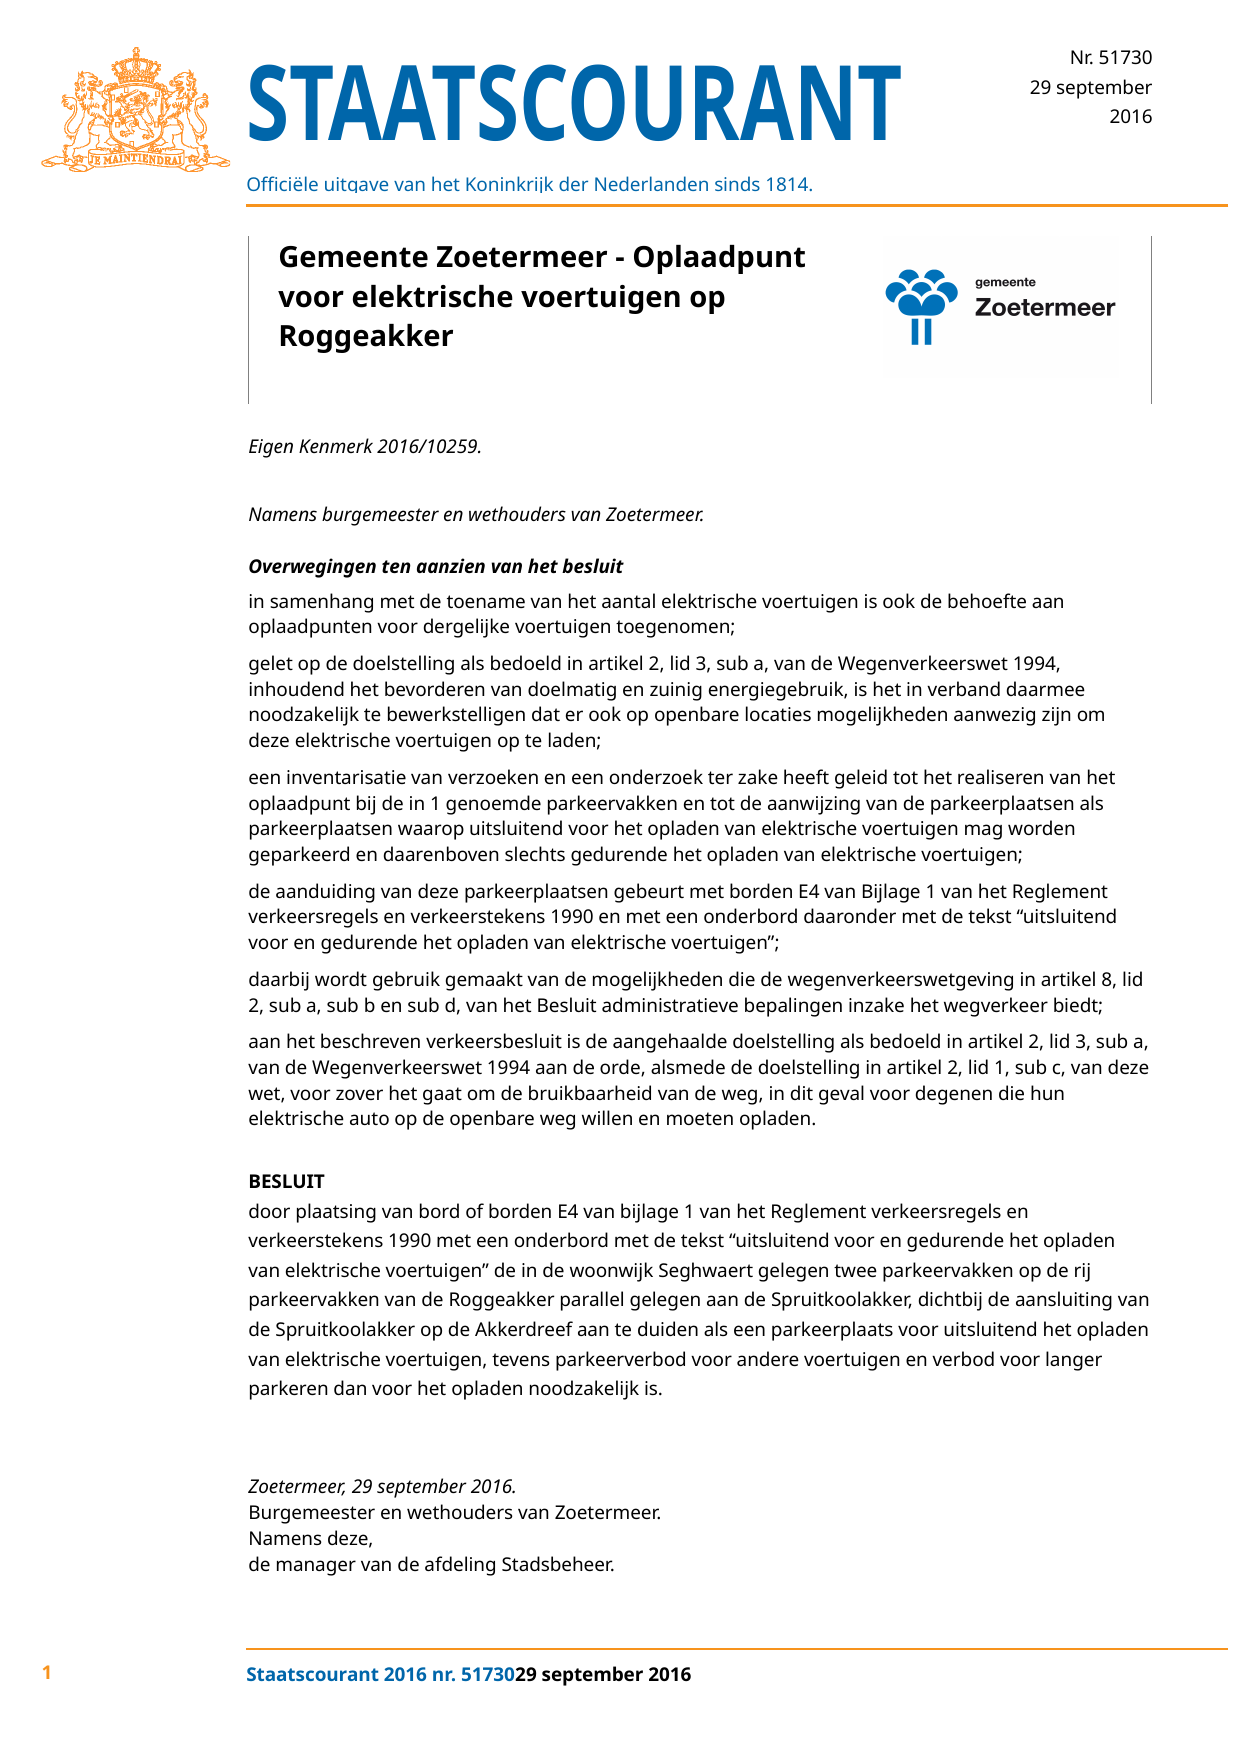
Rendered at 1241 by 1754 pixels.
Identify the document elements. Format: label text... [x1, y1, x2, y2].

text Eigen Kenmerk 2016/10259. [248, 433, 1152, 459]
text aan het beschreven verkeersbesluit is de aangehaalde doelstelling als bedoeld in artikel 2, lid 3, sub a, van de Wegenverkeerswet 1994 aan de orde, alsmede de doelstelling in artikel 2, lid 1, sub c, van deze wet, voor zover het gaat om de bruikbaarheid van de weg, in dit geval voor degenen die hun elektrische auto op de openbare weg willen en moeten opladen. [248, 1028, 1152, 1131]
text door plaatsing van bord of borden E4 van bijlage 1 van het Reglement verkeersregels en verkeerstekens 1990 met een onderbord met de tekst “uitsluitend voor en gedurende het opladen van elektrische voertuigen” de in de woonwijk Seghwaert gelegen twee parkeervakken op de rij parkeervakken van de Roggeakker parallel gelegen aan de Spruitkoolakker, dichtbij de aansluiting van de Spruitkoolakker op de Akkerdreef aan te duiden als een parkeerplaats voor uitsluitend het opladen van elektrische voertuigen, tevens parkeerverbod voor andere voertuigen en verbod voor langer parkeren dan voor het opladen noodzakelijk is. [248, 1198, 1152, 1401]
table_header [850, 236, 1151, 404]
text een inventarisatie van verzoeken en een onderzoek ter zake heeft geleid tot het realiseren van het oplaadpunt bij de in 1 genoemde parkeervakken en tot de aanwijzing van de parkeerplaatsen als parkeerplaatsen waarop uitsluitend voor het opladen van elektrische voertuigen mag worden geparkeerd en daarenboven slechts gedurende het opladen van elektrische voertuigen; [248, 764, 1152, 867]
text daarbij wordt gebruik gemaakt van de mogelijkheden die de wegenverkeerswetgeving in artikel 8, lid 2, sub a, sub b en sub d, van het Besluit administratieve bepalingen inzake het wegverkeer biedt; [248, 966, 1152, 1017]
text de manager van de afdeling Stadsbeheer. [248, 1551, 1152, 1577]
table_header Gemeente Zoetermeer - Oplaadpunt voor elektrische voertuigen op Roggeakker [249, 236, 850, 404]
picture [882, 236, 1119, 378]
text gelet op de doelstelling als bedoeld in artikel 2, lid 3, sub a, van de Wegenverkeerswet 1994, inhoudend het bevorderen van doelmatig en zuinig energiegebruik, is het in verband daarmee noodzakelijk te bewerkstelligen dat er ook op openbare locaties mogelijkheden aanwezig zijn om deze elektrische voertuigen op te laden; [248, 650, 1152, 753]
text BESLUIT [248, 1168, 1152, 1194]
text Namens burgemeester en wethouders van Zoetermeer. [248, 501, 1152, 527]
text Namens deze, [248, 1525, 1152, 1551]
text Overwegingen ten aanzien van het besluit [248, 554, 1152, 579]
text de aanduiding van deze parkeerplaatsen gebeurt met borden E4 van Bijlage 1 van het Reglement verkeersregels en verkeerstekens 1990 en met een onderbord daaronder met de tekst “uitsluitend voor en gedurende het opladen van elektrische voertuigen”; [248, 878, 1152, 955]
text Burgemeester en wethouders van Zoetermeer. [248, 1499, 1152, 1525]
text Zoetermeer, 29 september 2016. [248, 1474, 1152, 1499]
text in samenhang met de toename van het aantal elektrische voertuigen is ook de behoefte aan oplaadpunten voor dergelijke voertuigen toegenomen; [248, 588, 1152, 639]
picture [41, 47, 231, 172]
